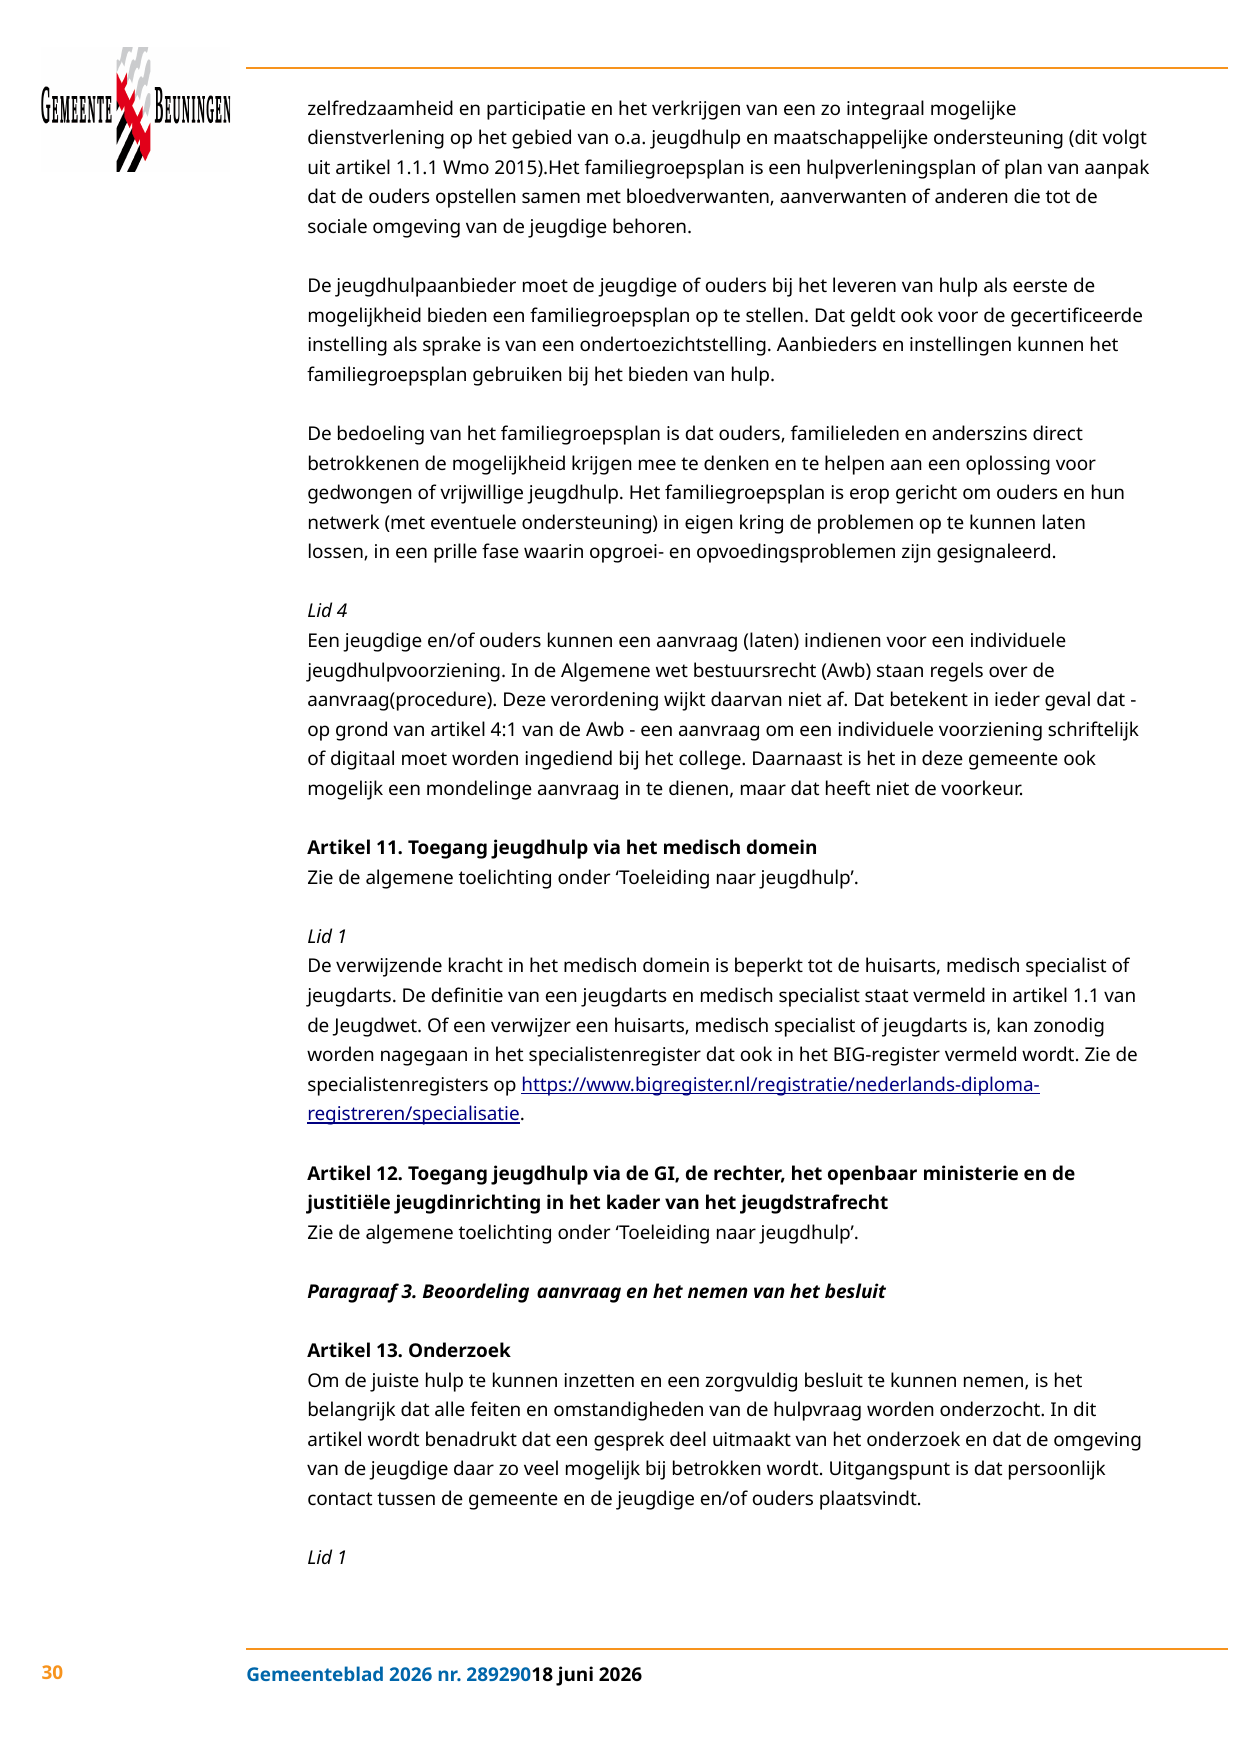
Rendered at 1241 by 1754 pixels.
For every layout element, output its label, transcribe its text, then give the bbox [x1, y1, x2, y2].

list Een jeugdige en/of ouders kunnen een aanvraag (laten) indienen voor een individuele jeugdhulpvoorziening. In de Algemene wet bestuursrecht (Awb) staan regels over de aanvraag(procedure). Deze verordening wijkt daarvan niet af. Dat betekent in ieder geval dat - op grond van artikel 4:1 van de Awb - een aanvraag om een individuele voorziening schriftelijk of digitaal moet worden ingediend bij het college. Daarnaast is het in deze gemeente ook mogelijk een mondelinge aanvraag in te dienen, maar dat heeft niet de voorkeur. [248, 627, 1152, 801]
list Om de juiste hulp te kunnen inzetten en een zorgvuldig besluit te kunnen nemen, is het belangrijk dat alle feiten en omstandigheden van de hulpvraag worden onderzocht. In dit artikel wordt benadrukt dat een gesprek deel uitmaakt van het onderzoek en dat de omgeving van de jeugdige daar zo veel mogelijk bij betrokken wordt. Uitgangspunt is dat persoonlijk contact tussen de gemeente en de jeugdige en/of ouders plaatsvindt. [248, 1367, 1152, 1511]
list De bedoeling van het familiegroepsplan is dat ouders, familieleden en anderszins direct betrokkenen de mogelijkheid krijgen mee te denken en te helpen aan een oplossing voor gedwongen of vrijwillige jeugdhulp. Het familiegroepsplan is erop gericht om ouders en hun netwerk (met eventuele ondersteuning) in eigen kring de problemen op te kunnen laten lossen, in een prille fase waarin opgroei- en opvoedingsproblemen zijn gesignaleerd. [248, 420, 1152, 564]
list Lid 1 [248, 1544, 1152, 1570]
list Paragraaf 3. Beoordeling aanvraag en het nemen van het besluit [248, 1278, 1152, 1304]
list Artikel 13. Onderzoek [248, 1337, 1152, 1363]
list Lid 4 [248, 598, 1152, 623]
list Lid 1 [248, 923, 1152, 949]
list Zie de algemene toelichting onder ‘Toeleiding naar jeugdhulp’. [248, 1219, 1152, 1245]
list De jeugdhulpaanbieder moet de jeugdige of ouders bij het leveren van hulp als eerste de mogelijkheid bieden een familiegroepsplan op te stellen. Dat geldt ook voor de gecertificeerde instelling als sprake is van een ondertoezichtstelling. Aanbieders en instellingen kunnen het familiegroepsplan gebruiken bij het bieden van hulp. [248, 272, 1152, 387]
list Artikel 12. Toegang jeugdhulp via de GI, de rechter, het openbaar ministerie en de justitiële jeugdinrichting in het kader van het jeugdstrafrecht [248, 1160, 1152, 1215]
list Artikel 11. Toegang jeugdhulp via het medisch domein [248, 834, 1152, 860]
list De verwijzende kracht in het medisch domein is beperkt tot de huisarts, medisch specialist of jeugdarts. De definitie van een jeugdarts en medisch specialist staat vermeld in artikel 1.1 van de Jeugdwet. Of een verwijzer een huisarts, medisch specialist of jeugdarts is, kan zonodig worden nagegaan in het specialistenregister dat ook in het BIG-register vermeld wordt. Zie de specialistenregisters op https://www.bigregister.nl/registratie/nederlands-diploma-registreren/specialisatie. [248, 953, 1152, 1126]
list zelfredzaamheid en participatie en het verkrijgen van een zo integraal mogelijke dienstverlening op het gebied van o.a. jeugdhulp en maatschappelijke ondersteuning (dit volgt uit artikel 1.1.1 Wmo 2015).Het familiegroepsplan is een hulpverleningsplan of plan van aanpak dat de ouders opstellen samen met bloedverwanten, aanverwanten of anderen die tot de sociale omgeving van de jeugdige behoren. [248, 95, 1152, 239]
picture [41, 47, 231, 172]
list Zie de algemene toelichting onder ‘Toeleiding naar jeugdhulp’. [248, 864, 1152, 890]
